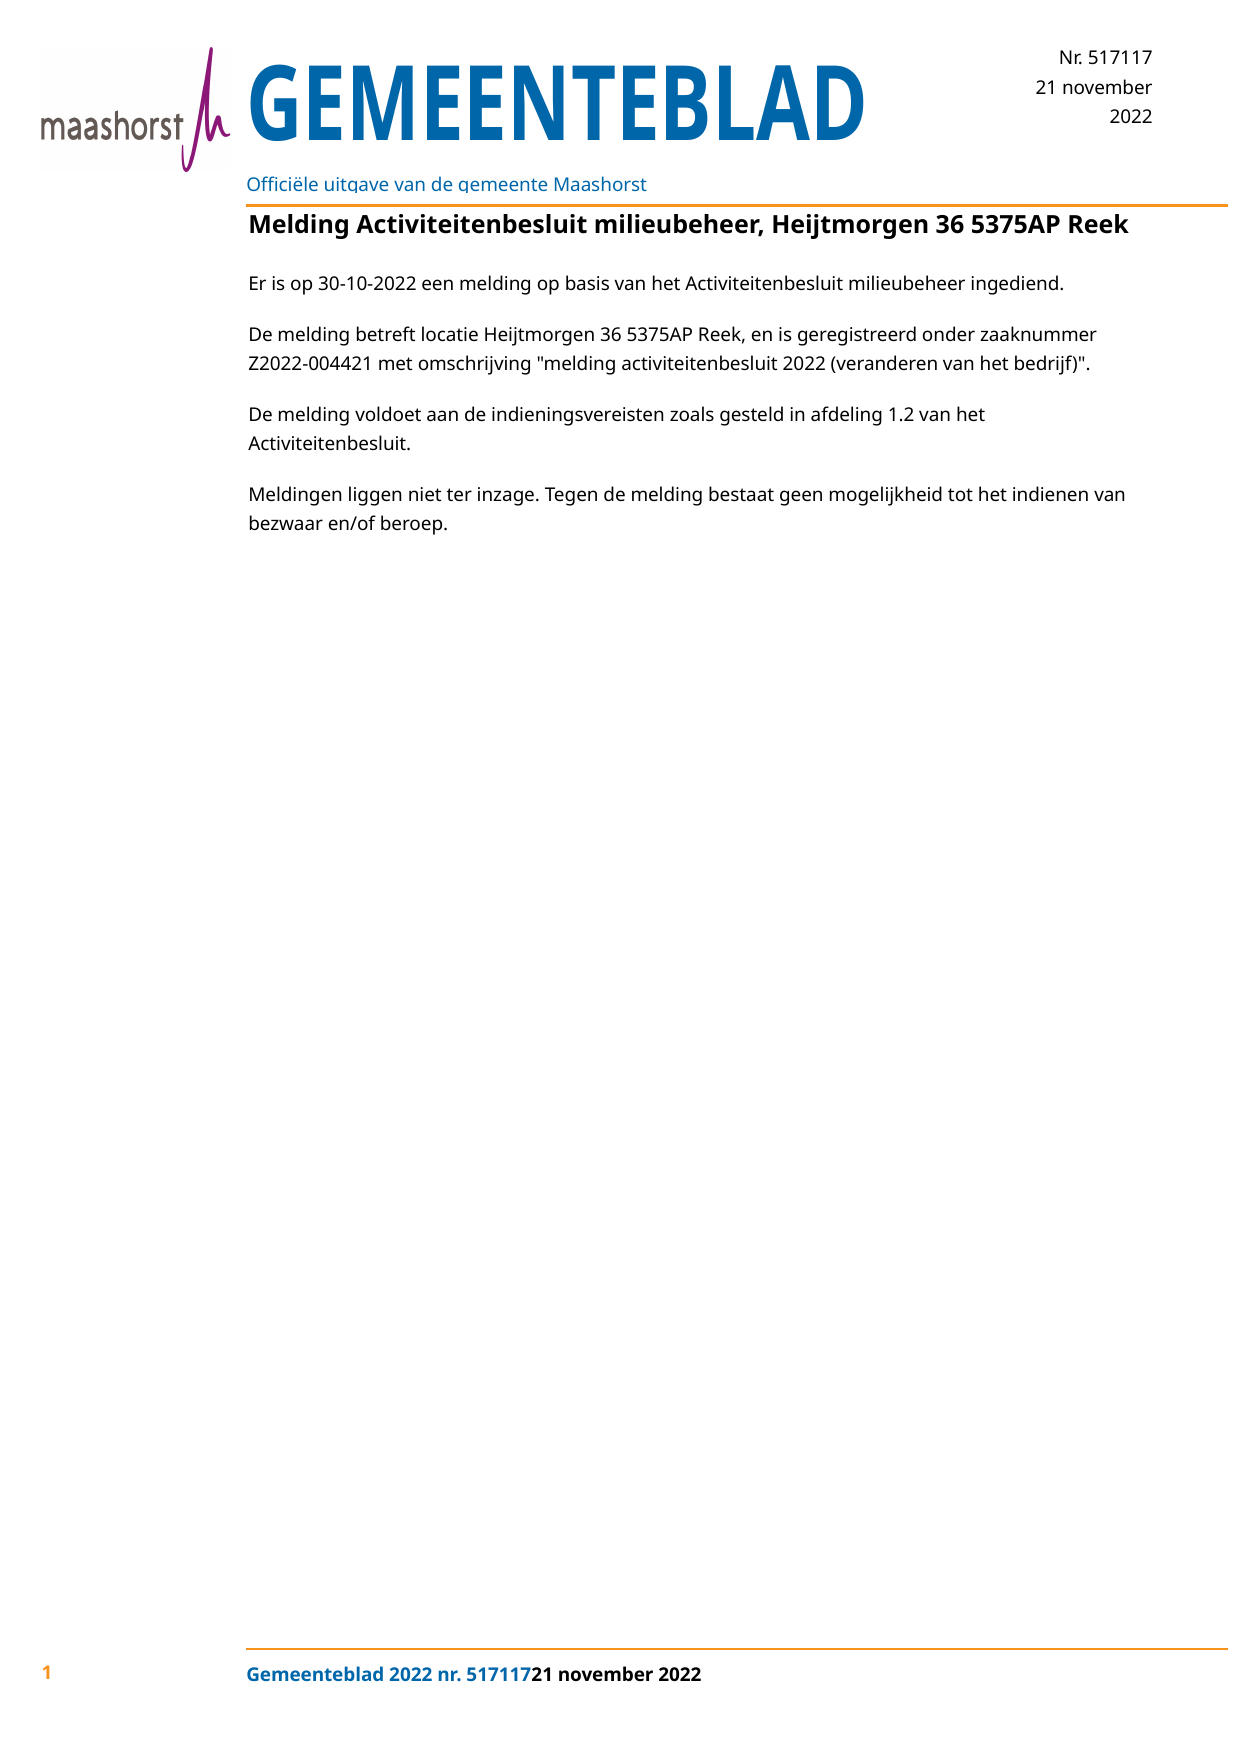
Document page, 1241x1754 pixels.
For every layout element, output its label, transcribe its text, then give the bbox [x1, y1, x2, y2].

picture [41, 47, 231, 172]
text De melding voldoet aan de indieningsvereisten zoals gesteld in afdeling 1.2 van het Activiteitenbesluit. [248, 401, 1152, 456]
text Melding Activiteitenbesluit milieubeheer, Heijtmorgen 36 5375AP Reek [248, 207, 1152, 241]
text Er is op 30-10-2022 een melding op basis van het Activiteitenbesluit milieubeheer ingediend. [248, 270, 1152, 296]
text Meldingen liggen niet ter inzage. Tegen de melding bestaat geen mogelijkheid tot het indienen van bezwaar en/of beroep. [248, 481, 1152, 536]
text De melding betreft locatie Heijtmorgen 36 5375AP Reek, en is geregistreerd onder zaaknummer Z2022-004421 met omschrijving "melding activiteitenbesluit 2022 (veranderen van het bedrijf)". [248, 321, 1152, 376]
